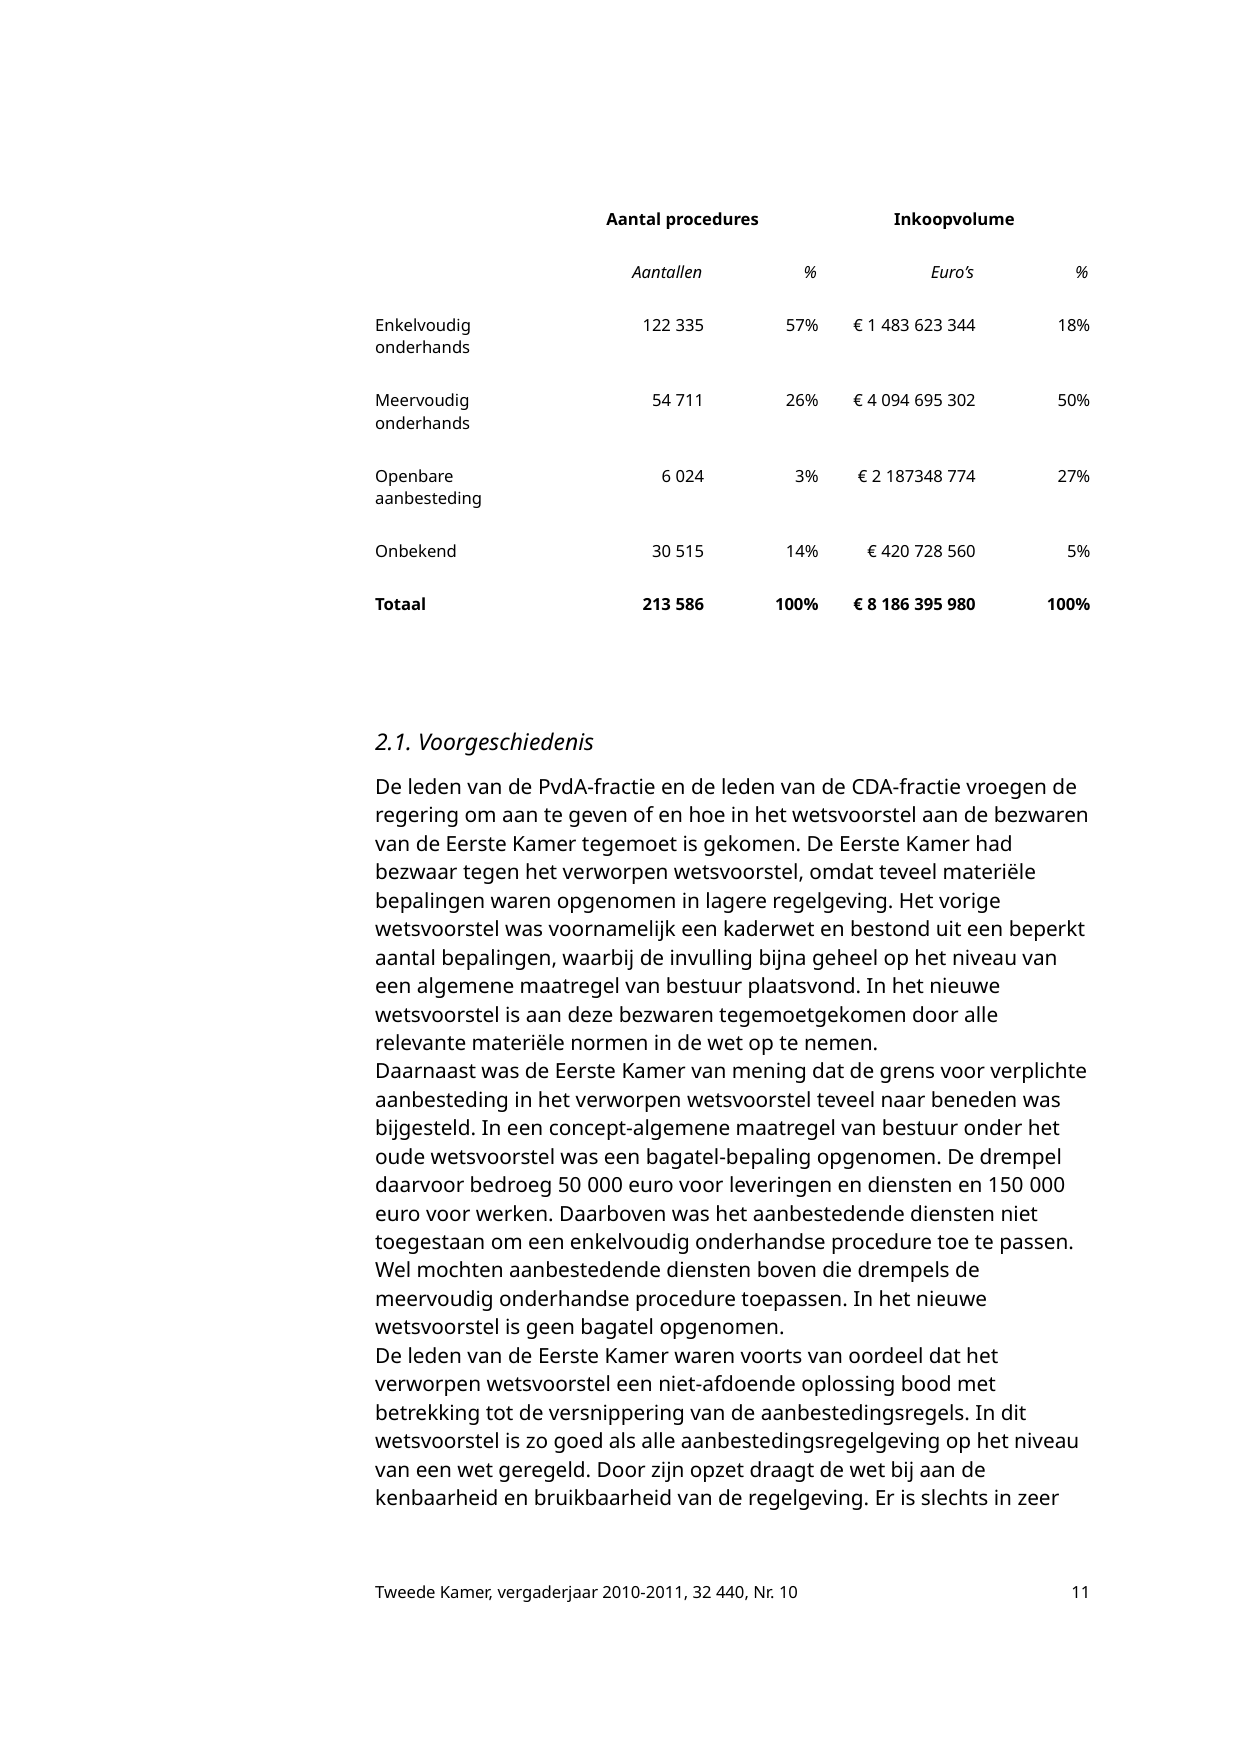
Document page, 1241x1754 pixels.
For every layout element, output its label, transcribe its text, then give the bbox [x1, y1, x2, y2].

text De leden van de PvdA-fractie en de leden van de CDA-fractie vroegen de regering om aan te geven of en hoe in het wetsvoorstel aan de bezwaren van de Eerste Kamer tegemoet is gekomen. De Eerste Kamer had bezwaar tegen het verworpen wetsvoorstel, omdat teveel materiële bepalingen waren opgenomen in lagere regelgeving. Het vorige wetsvoorstel was voornamelijk een kaderwet en bestond uit een beperkt aantal bepalingen, waarbij de invulling bijna geheel op het niveau van een algemene maatregel van bestuur plaatsvond. In het nieuwe wetsvoorstel is aan deze bezwaren tegemoetgekomen door alle relevante materiële normen in de wet op te nemen. [375, 772, 1090, 1057]
table_cell 18% [976, 313, 1090, 389]
table_cell € 420 728 560 [818, 540, 976, 592]
table_cell 213 586 [547, 592, 704, 645]
table_cell 100% [976, 592, 1090, 645]
table_cell Totaal [375, 592, 547, 645]
table_header [375, 208, 547, 313]
table_cell € 4 094 695 302 [818, 389, 976, 464]
table_cell 3% [704, 464, 818, 539]
table_cell 54 711 [547, 389, 704, 464]
table_cell 26% [704, 389, 818, 464]
table_cell Euro’s [818, 261, 976, 313]
table_cell 5% [976, 540, 1090, 592]
table_cell 122 335 [547, 313, 704, 389]
table_cell 6 024 [547, 464, 704, 539]
table_cell % [976, 261, 1090, 313]
text Daarnaast was de Eerste Kamer van mening dat de grens voor verplichte aanbesteding in het verworpen wetsvoorstel teveel naar beneden was bijgesteld. In een concept-algemene maatregel van bestuur onder het oude wetsvoorstel was een bagatel-bepaling opgenomen. De drempel daarvoor bedroeg 50 000 euro voor leveringen en diensten en 150 000 euro voor werken. Daarboven was het aanbestedende diensten niet toegestaan om een enkelvoudig onderhandse procedure toe te passen. Wel mochten aanbestedende diensten boven die drempels de meervoudig onderhandse procedure toepassen. In het nieuwe wetsvoorstel is geen bagatel opgenomen. [375, 1057, 1090, 1341]
table_cell € 1 483 623 344 [818, 313, 976, 389]
table_cell 27% [976, 464, 1090, 539]
table_cell 30 515 [547, 540, 704, 592]
subtitle 2.1. Voorgeschiedenis [375, 726, 1090, 757]
table_cell Openbare aanbesteding [375, 464, 547, 539]
table_cell Enkelvoudig onderhands [375, 313, 547, 389]
table_cell 14% [704, 540, 818, 592]
table_cell Onbekend [375, 540, 547, 592]
table_header Aantal procedures [547, 208, 818, 261]
table_cell Aantallen [547, 261, 704, 313]
table_cell 50% [976, 389, 1090, 464]
table_cell 57% [704, 313, 818, 389]
table_cell € 8 186 395 980 [818, 592, 976, 645]
table_header Inkoopvolume [818, 208, 1090, 261]
table_cell % [704, 261, 818, 313]
text De leden van de Eerste Kamer waren voorts van oordeel dat het verworpen wetsvoorstel een niet-afdoende oplossing bood met betrekking tot de versnippering van de aanbestedingsregels. In dit wetsvoorstel is zo goed als alle aanbestedingsregelgeving op het niveau van een wet geregeld. Door zijn opzet draagt de wet bij aan de kenbaarheid en bruikbaarheid van de regelgeving. Er is slechts in zeer [375, 1341, 1090, 1512]
table_cell € 2 187348 774 [818, 464, 976, 539]
table_cell 100% [704, 592, 818, 645]
table_cell Meervoudig onderhands [375, 389, 547, 464]
